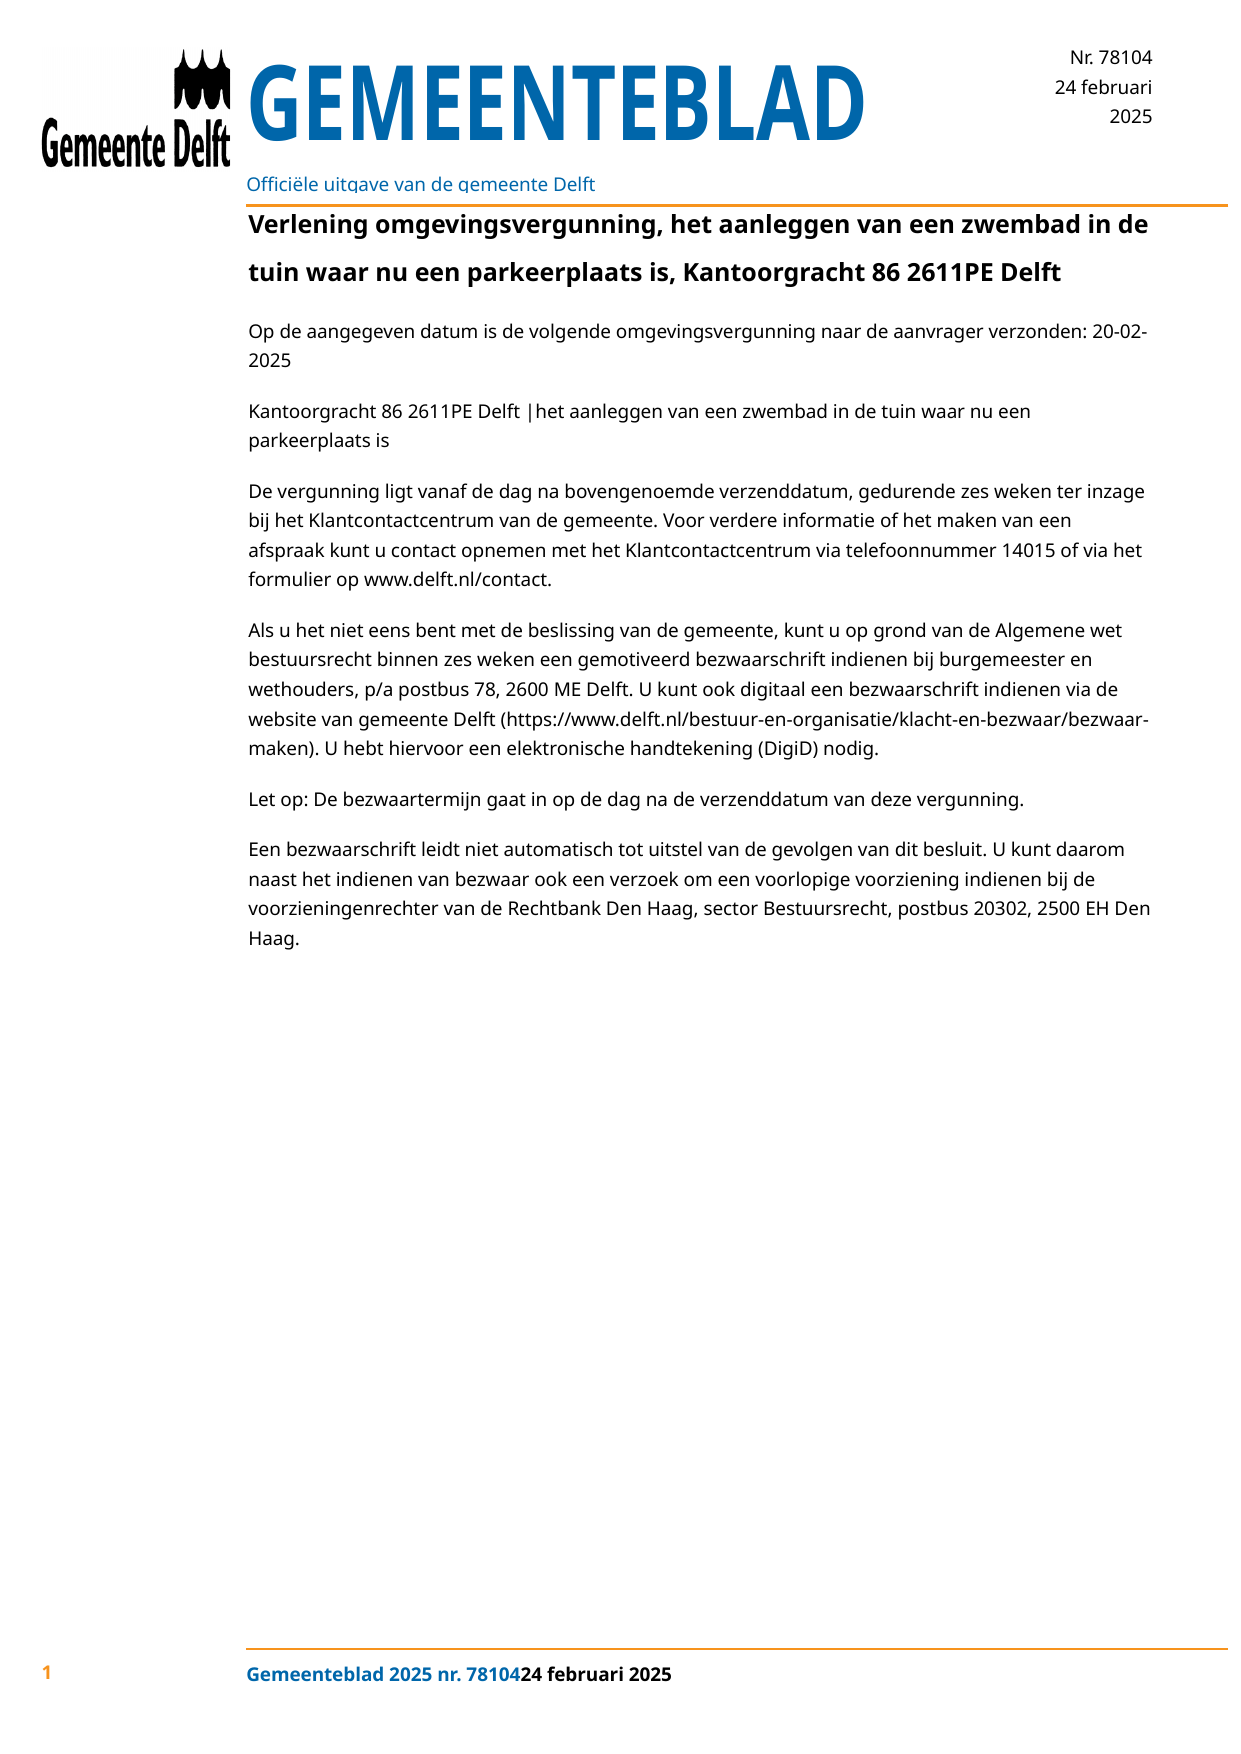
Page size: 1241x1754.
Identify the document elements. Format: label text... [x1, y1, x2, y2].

picture [41, 47, 231, 172]
text Verlening omgevingsvergunning, het aanleggen van een zwembad in de tuin waar nu een parkeerplaats is, Kantoorgracht 86 2611PE Delft [248, 207, 1152, 288]
text Op de aangegeven datum is de volgende omgevingsvergunning naar de aanvrager verzonden: 20-02-2025 [248, 318, 1152, 373]
text Let op: De bezwaartermijn gaat in op de dag na de verzenddatum van deze vergunning. [248, 786, 1152, 812]
text Als u het niet eens bent met de beslissing van de gemeente, kunt u op grond van de Algemene wet bestuursrecht binnen zes weken een gemotiveerd bezwaarschrift indienen bij burgemeester en wethouders, p/a postbus 78, 2600 ME Delft. U kunt ook digitaal een bezwaarschrift indienen via de website van gemeente Delft (https://www.delft.nl/bestuur-en-organisatie/klacht-en-bezwaar/bezwaar-maken). U hebt hiervoor een elektronische handtekening (DigiD) nodig. [248, 617, 1152, 761]
text Een bezwaarschrift leidt niet automatisch tot uitstel van de gevolgen van dit besluit. U kunt daarom naast het indienen van bezwaar ook een verzoek om een voorlopige voorziening indienen bij de voorzieningenrechter van de Rechtbank Den Haag, sector Bestuursrecht, postbus 20302, 2500 EH Den Haag. [248, 836, 1152, 951]
text De vergunning ligt vanaf de dag na bovengenoemde verzenddatum, gedurende zes weken ter inzage bij het Klantcontactcentrum van de gemeente. Voor verdere informatie of het maken van een afspraak kunt u contact opnemen met het Klantcontactcentrum via telefoonnummer 14015 of via het formulier op www.delft.nl/contact. [248, 478, 1152, 592]
text Kantoorgracht 86 2611PE Delft |het aanleggen van een zwembad in de tuin waar nu een parkeerplaats is [248, 398, 1152, 453]
